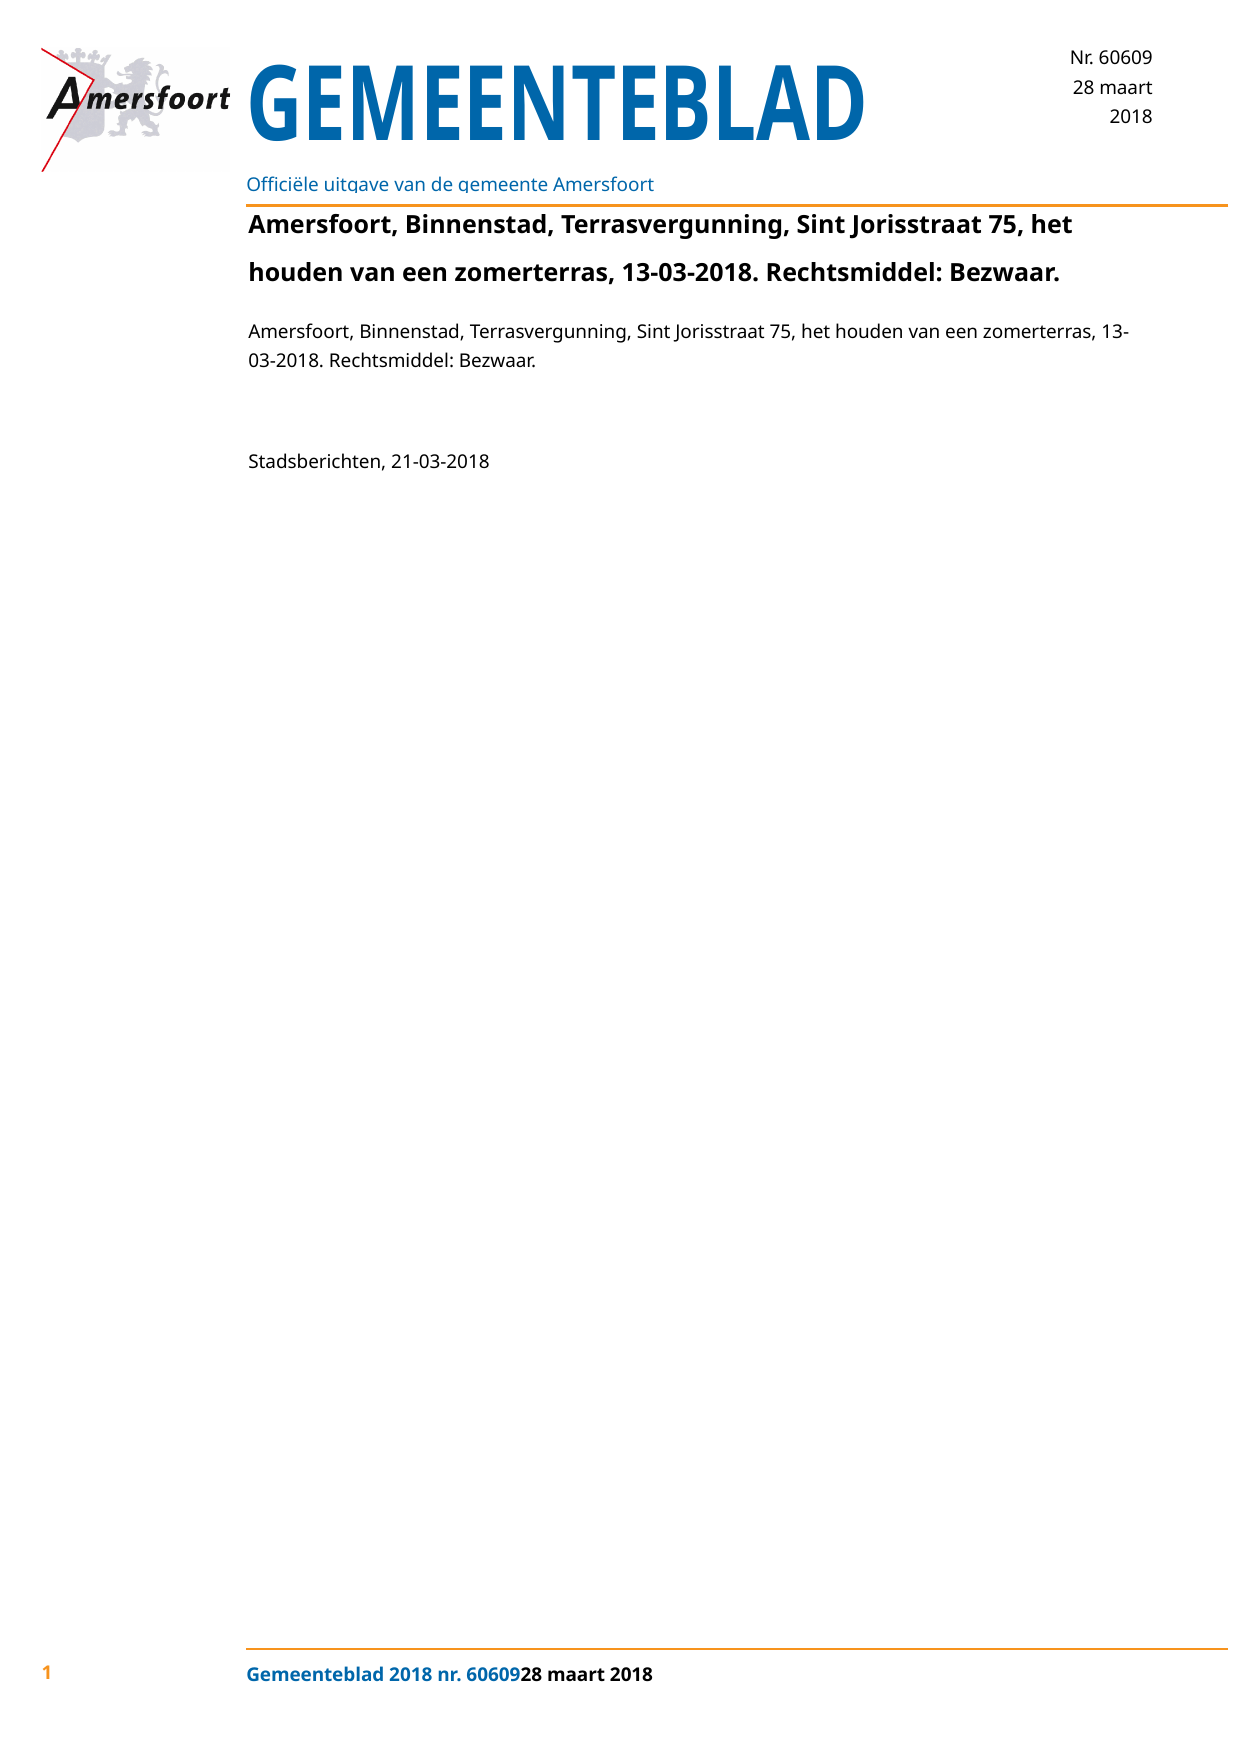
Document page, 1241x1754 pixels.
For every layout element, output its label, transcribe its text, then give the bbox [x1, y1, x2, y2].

text Amersfoort, Binnenstad, Terrasvergunning, Sint Jorisstraat 75, het houden van een zomerterras, 13-03-2018. Rechtsmiddel: Bezwaar. [248, 207, 1152, 288]
text Stadsberichten, 21-03-2018 [248, 448, 1152, 474]
text Amersfoort, Binnenstad, Terrasvergunning, Sint Jorisstraat 75, het houden van een zomerterras, 13-03-2018. Rechtsmiddel: Bezwaar. [248, 318, 1152, 373]
picture [41, 47, 231, 172]
